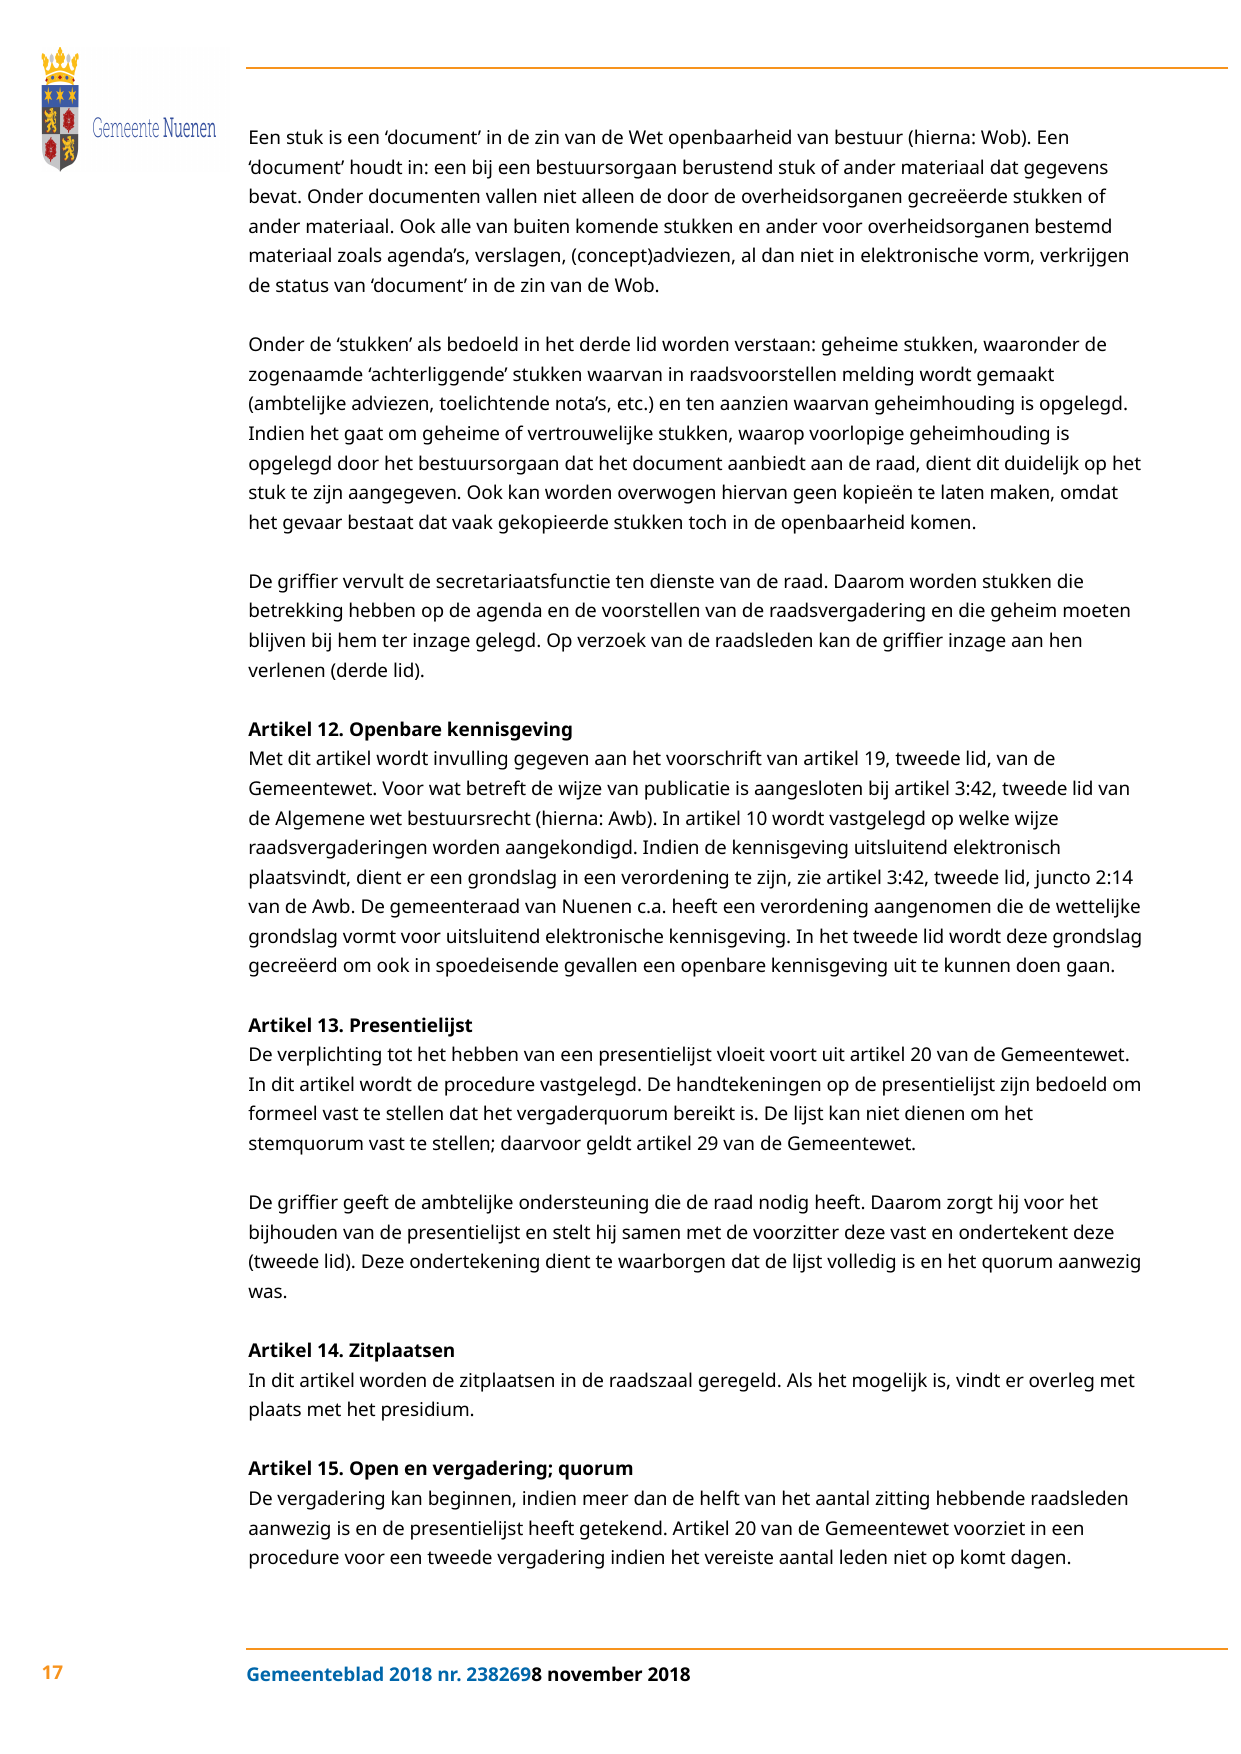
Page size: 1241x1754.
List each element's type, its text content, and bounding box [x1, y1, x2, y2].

text De verplichting tot het hebben van een presentielijst vloeit voort uit artikel 20 van de Gemeentewet. In dit artikel wordt de procedure vastgelegd. De handtekeningen op de presentielijst zijn bedoeld om formeel vast te stellen dat het vergaderquorum bereikt is. De lijst kan niet dienen om het stemquorum vast te stellen; daarvoor geldt artikel 29 van de Gemeentewet. [248, 1041, 1152, 1156]
text De griffier geeft de ambtelijke ondersteuning die de raad nodig heeft. Daarom zorgt hij voor het bijhouden van de presentielijst en stelt hij samen met de voorzitter deze vast en ondertekent deze (tweede lid). Deze ondertekening dient te waarborgen dat de lijst volledig is en het quorum aanwezig was. [248, 1189, 1152, 1304]
text Artikel 14. Zitplaatsen [248, 1337, 1152, 1363]
text De vergadering kan beginnen, indien meer dan de helft van het aantal zitting hebbende raadsleden aanwezig is en de presentielijst heeft getekend. Artikel 20 van de Gemeentewet voorziet in een procedure voor een tweede vergadering indien het vereiste aantal leden niet op komt dagen. [248, 1485, 1152, 1570]
picture [41, 47, 231, 172]
text Artikel 13. Presentielijst [248, 1012, 1152, 1038]
text Artikel 15. Open en vergadering; quorum [248, 1456, 1152, 1481]
text Artikel 12. Openbare kennisgeving [248, 716, 1152, 742]
text De griffier vervult de secretariaatsfunctie ten dienste van de raad. Daarom worden stukken die betrekking hebben op de agenda en de voorstellen van de raadsvergadering en die geheim moeten blijven bij hem ter inzage gelegd. Op verzoek van de raadsleden kan de griffier inzage aan hen verlenen (derde lid). [248, 568, 1152, 683]
text Onder de ‘stukken’ als bedoeld in het derde lid worden verstaan: geheime stukken, waaronder de zogenaamde ‘achterliggende’ stukken waarvan in raadsvoorstellen melding wordt gemaakt (ambtelijke adviezen, toelichtende nota’s, etc.) en ten aanzien waarvan geheimhouding is opgelegd. Indien het gaat om geheime of vertrouwelijke stukken, waarop voorlopige geheimhouding is opgelegd door het bestuursorgaan dat het document aanbiedt aan de raad, dient dit duidelijk op het stuk te zijn aangegeven. Ook kan worden overwogen hiervan geen kopieën te laten maken, omdat het gevaar bestaat dat vaak gekopieerde stukken toch in de openbaarheid komen. [248, 331, 1152, 535]
text In dit artikel worden de zitplaatsen in de raadszaal geregeld. Als het mogelijk is, vindt er overleg met plaats met het presidium. [248, 1367, 1152, 1422]
text Met dit artikel wordt invulling gegeven aan het voorschrift van artikel 19, tweede lid, van de Gemeentewet. Voor wat betreft de wijze van publicatie is aangesloten bij artikel 3:42, tweede lid van de Algemene wet bestuursrecht (hierna: Awb). In artikel 10 wordt vastgelegd op welke wijze raadsvergaderingen worden aangekondigd. Indien de kennisgeving uitsluitend elektronisch plaatsvindt, dient er een grondslag in een verordening te zijn, zie artikel 3:42, tweede lid, juncto 2:14 van de Awb. De gemeenteraad van Nuenen c.a. heeft een verordening aangenomen die de wettelijke grondslag vormt voor uitsluitend elektronische kennisgeving. In het tweede lid wordt deze grondslag gecreëerd om ook in spoedeisende gevallen een openbare kennisgeving uit te kunnen doen gaan. [248, 746, 1152, 978]
text Een stuk is een ‘document’ in de zin van de Wet openbaarheid van bestuur (hierna: Wob). Een ‘document’ houdt in: een bij een bestuursorgaan berustend stuk of ander materiaal dat gegevens bevat. Onder documenten vallen niet alleen de door de overheidsorganen gecreëerde stukken of ander materiaal. Ook alle van buiten komende stukken en ander voor overheidsorganen bestemd materiaal zoals agenda’s, verslagen, (concept)adviezen, al dan niet in elektronische vorm, verkrijgen de status van ‘document’ in de zin van de Wob. [248, 124, 1152, 298]
